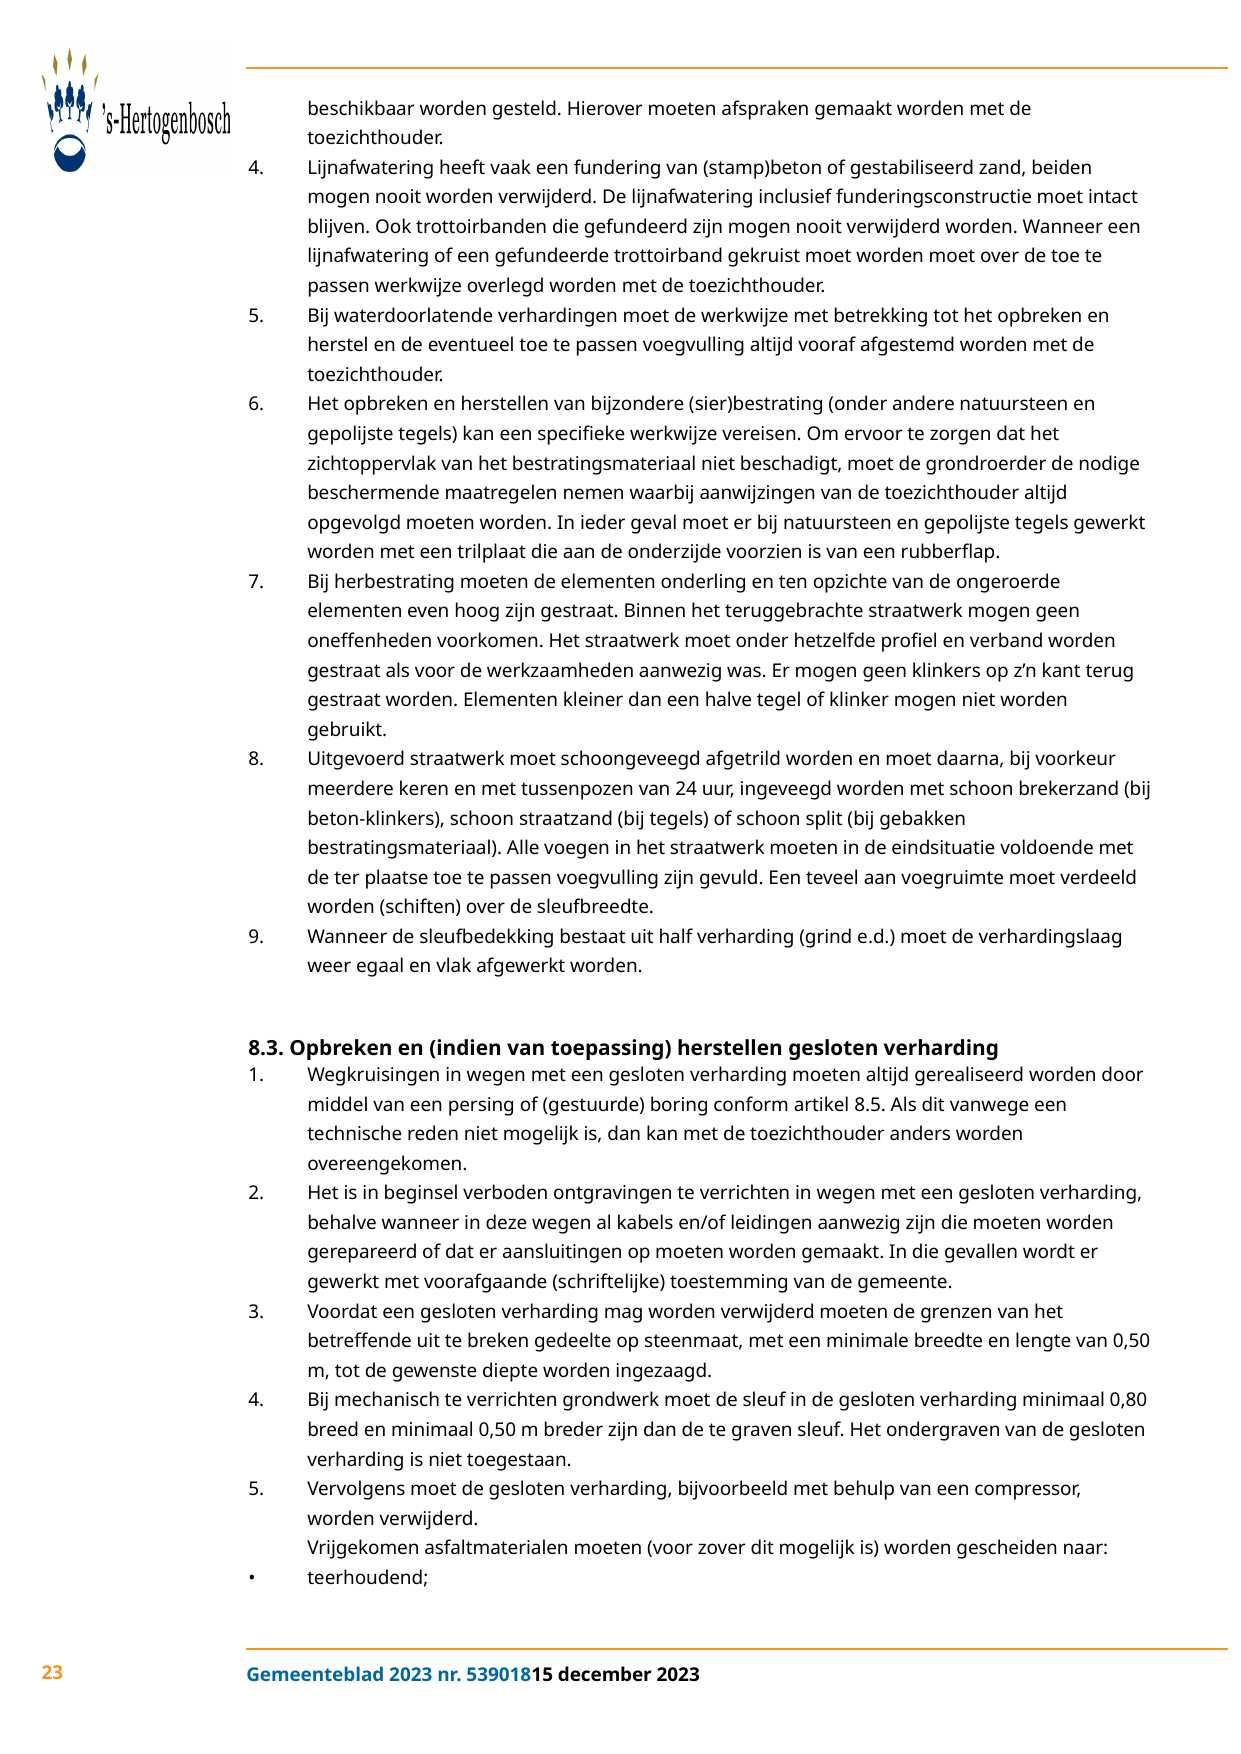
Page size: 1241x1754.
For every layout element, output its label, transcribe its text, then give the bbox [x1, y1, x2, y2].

list Wegkruisingen in wegen met een gesloten verharding moeten altijd gerealiseerd worden door middel van een persing of (gestuurde) boring conform artikel 8.5. Als dit vanwege een technische reden niet mogelijk is, dan kan met de toezichthouder anders worden overeengekomen. [248, 1061, 1152, 1176]
list Bij herbestrating moeten de elementen onderling en ten opzichte van de ongeroerde elementen even hoog zijn gestraat. Binnen het teruggebrachte straatwerk mogen geen oneffenheden voorkomen. Het straatwerk moet onder hetzelfde profiel en verband worden gestraat als voor de werkzaamheden aanwezig was. Er mogen geen klinkers op z’n kant terug gestraat worden. Elementen kleiner dan een halve tegel of klinker mogen niet worden gebruikt. [248, 568, 1152, 742]
list teerhoudend; [248, 1564, 1152, 1590]
list Uitgevoerd straatwerk moet schoongeveegd afgetrild worden en moet daarna, bij voorkeur meerdere keren en met tussenpozen van 24 uur, ingeveegd worden met schoon brekerzand (bij beton-klinkers), schoon straatzand (bij tegels) of schoon split (bij gebakken bestratingsmateriaal). Alle voegen in het straatwerk moeten in de eindsituatie voldoende met de ter plaatse toe te passen voegvulling zijn gevuld. Een teveel aan voegruimte moet verdeeld worden (schiften) over de sleufbreedte. [248, 746, 1152, 919]
list Het opbreken en herstellen van bijzondere (sier)bestrating (onder andere natuursteen en gepolijste tegels) kan een specifieke werkwijze vereisen. Om ervoor te zorgen dat het zichtoppervlak van het bestratingsmateriaal niet beschadigt, moet de grondroerder de nodige beschermende maatregelen nemen waarbij aanwijzingen van de toezichthouder altijd opgevolgd moeten worden. In ieder geval moet er bij natuursteen en gepolijste tegels gewerkt worden met een trilplaat die aan de onderzijde voorzien is van een rubberflap. [248, 391, 1152, 564]
list Voordat een gesloten verharding mag worden verwijderd moeten de grenzen van het betreffende uit te breken gedeelte op steenmaat, met een minimale breedte en lengte van 0,50 m, tot de gewenste diepte worden ingezaagd. [248, 1298, 1152, 1383]
list Het is in beginsel verboden ontgravingen te verrichten in wegen met een gesloten verharding, behalve wanneer in deze wegen al kabels en/of leidingen aanwezig zijn die moeten worden gerepareerd of dat er aansluitingen op moeten worden gemaakt. In die gevallen wordt er gewerkt met voorafgaande (schriftelijke) toestemming van de gemeente. [248, 1179, 1152, 1294]
list Lijnafwatering heeft vaak een fundering van (stamp)beton of gestabiliseerd zand, beiden mogen nooit worden verwijderd. De lijnafwatering inclusief funderingsconstructie moet intact blijven. Ook trottoirbanden die gefundeerd zijn mogen nooit verwijderd worden. Wanneer een lijnafwatering of een gefundeerde trottoirband gekruist moet worden moet over de toe te passen werkwijze overlegd worden met de toezichthouder. [248, 154, 1152, 298]
list Vrijgekomen asfaltmaterialen moeten (voor zover dit mogelijk is) worden gescheiden naar: [248, 1534, 1152, 1560]
list Wanneer de sleufbedekking bestaat uit half verharding (grind e.d.) moet de verhardingslaag weer egaal en vlak afgewerkt worden. [248, 923, 1152, 978]
list Bij waterdoorlatende verhardingen moet de werkwijze met betrekking tot het opbreken en herstel en de eventueel toe te passen voegvulling altijd vooraf afgestemd worden met de toezichthouder. [248, 302, 1152, 387]
list Vervolgens moet de gesloten verharding, bijvoorbeeld met behulp van een compressor, worden verwijderd. [248, 1475, 1152, 1531]
picture [41, 47, 231, 172]
text 8.3. Opbreken en (indien van toepassing) herstellen gesloten verharding [248, 1033, 1152, 1061]
list Bij mechanisch te verrichten grondwerk moet de sleuf in de gesloten verharding minimaal 0,80 breed en minimaal 0,50 m breder zijn dan de te graven sleuf. Het ondergraven van de gesloten verharding is niet toegestaan. [248, 1387, 1152, 1471]
list beschikbaar worden gesteld. Hierover moeten afspraken gemaakt worden met de toezichthouder. [248, 95, 1152, 150]
